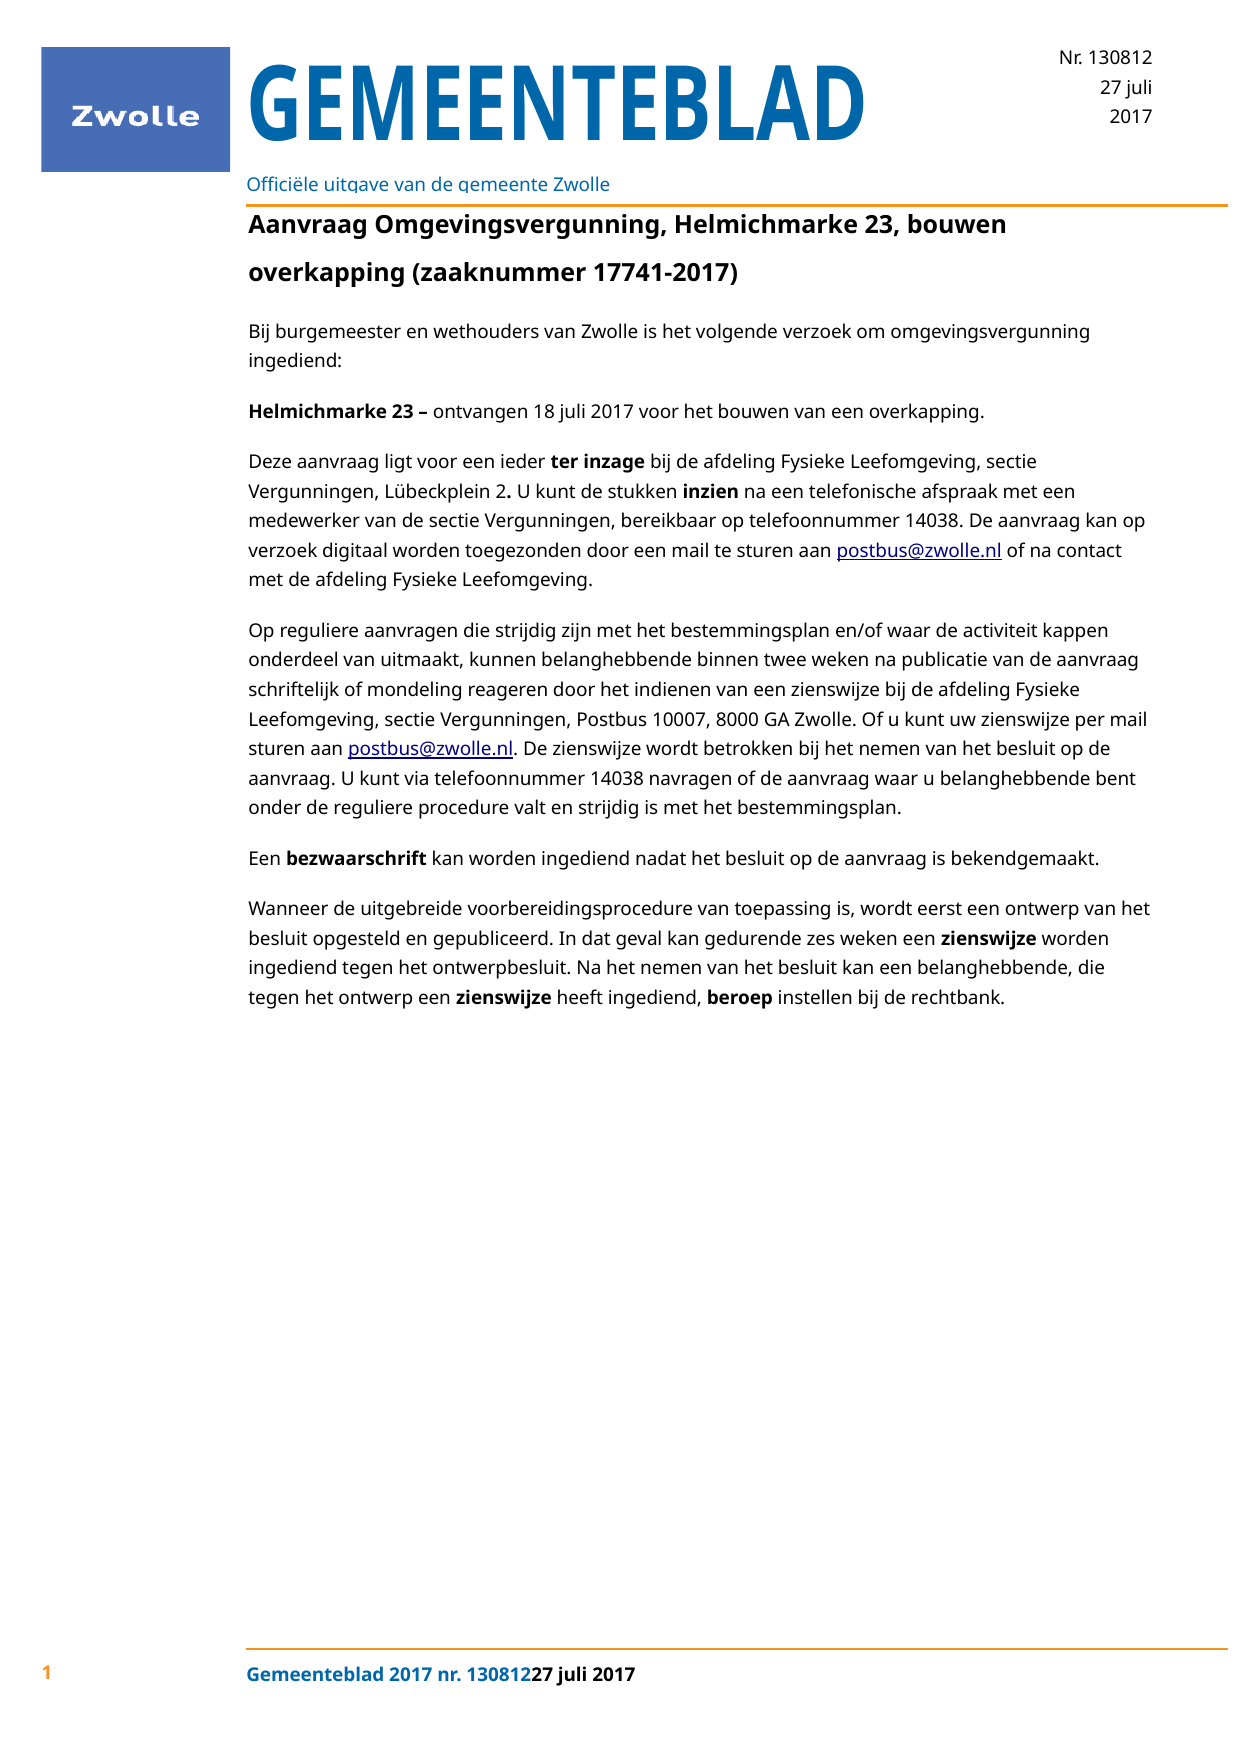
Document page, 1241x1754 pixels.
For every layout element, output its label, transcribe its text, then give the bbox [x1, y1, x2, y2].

picture [41, 47, 231, 172]
text Een bezwaarschrift kan worden ingediend nadat het besluit op de aanvraag is bekendgemaakt. [248, 845, 1152, 871]
text Helmichmarke 23 – ontvangen 18 juli 2017 voor het bouwen van een overkapping. [248, 398, 1152, 424]
text Wanneer de uitgebreide voorbereidingsprocedure van toepassing is, wordt eerst een ontwerp van het besluit opgesteld en gepubliceerd. In dat geval kan gedurende zes weken een zienswijze worden ingediend tegen het ontwerpbesluit. Na het nemen van het besluit kan een belanghebbende, die tegen het ontwerp een zienswijze heeft ingediend, beroep instellen bij de rechtbank. [248, 895, 1152, 1010]
text Deze aanvraag ligt voor een ieder ter inzage bij de afdeling Fysieke Leefomgeving, sectie Vergunningen, Lübeckplein 2. U kunt de stukken inzien na een telefonische afspraak met een medewerker van de sectie Vergunningen, bereikbaar op telefoonnummer 14038. De aanvraag kan op verzoek digitaal worden toegezonden door een mail te sturen aan postbus@zwolle.nl of na contact met de afdeling Fysieke Leefomgeving. [248, 448, 1152, 592]
text Op reguliere aanvragen die strijdig zijn met het bestemmingsplan en/of waar de activiteit kappen onderdeel van uitmaakt, kunnen belanghebbende binnen twee weken na publicatie van de aanvraag schriftelijk of mondeling reageren door het indienen van een zienswijze bij de afdeling Fysieke Leefomgeving, sectie Vergunningen, Postbus 10007, 8000 GA Zwolle. Of u kunt uw zienswijze per mail sturen aan postbus@zwolle.nl. De zienswijze wordt betrokken bij het nemen van het besluit op de aanvraag. U kunt via telefoonnummer 14038 navragen of de aanvraag waar u belanghebbende bent onder de reguliere procedure valt en strijdig is met het bestemmingsplan. [248, 617, 1152, 820]
text Bij burgemeester en wethouders van Zwolle is het volgende verzoek om omgevingsvergunning ingediend: [248, 318, 1152, 373]
text Aanvraag Omgevingsvergunning, Helmichmarke 23, bouwen overkapping (zaaknummer 17741-2017) [248, 207, 1152, 288]
